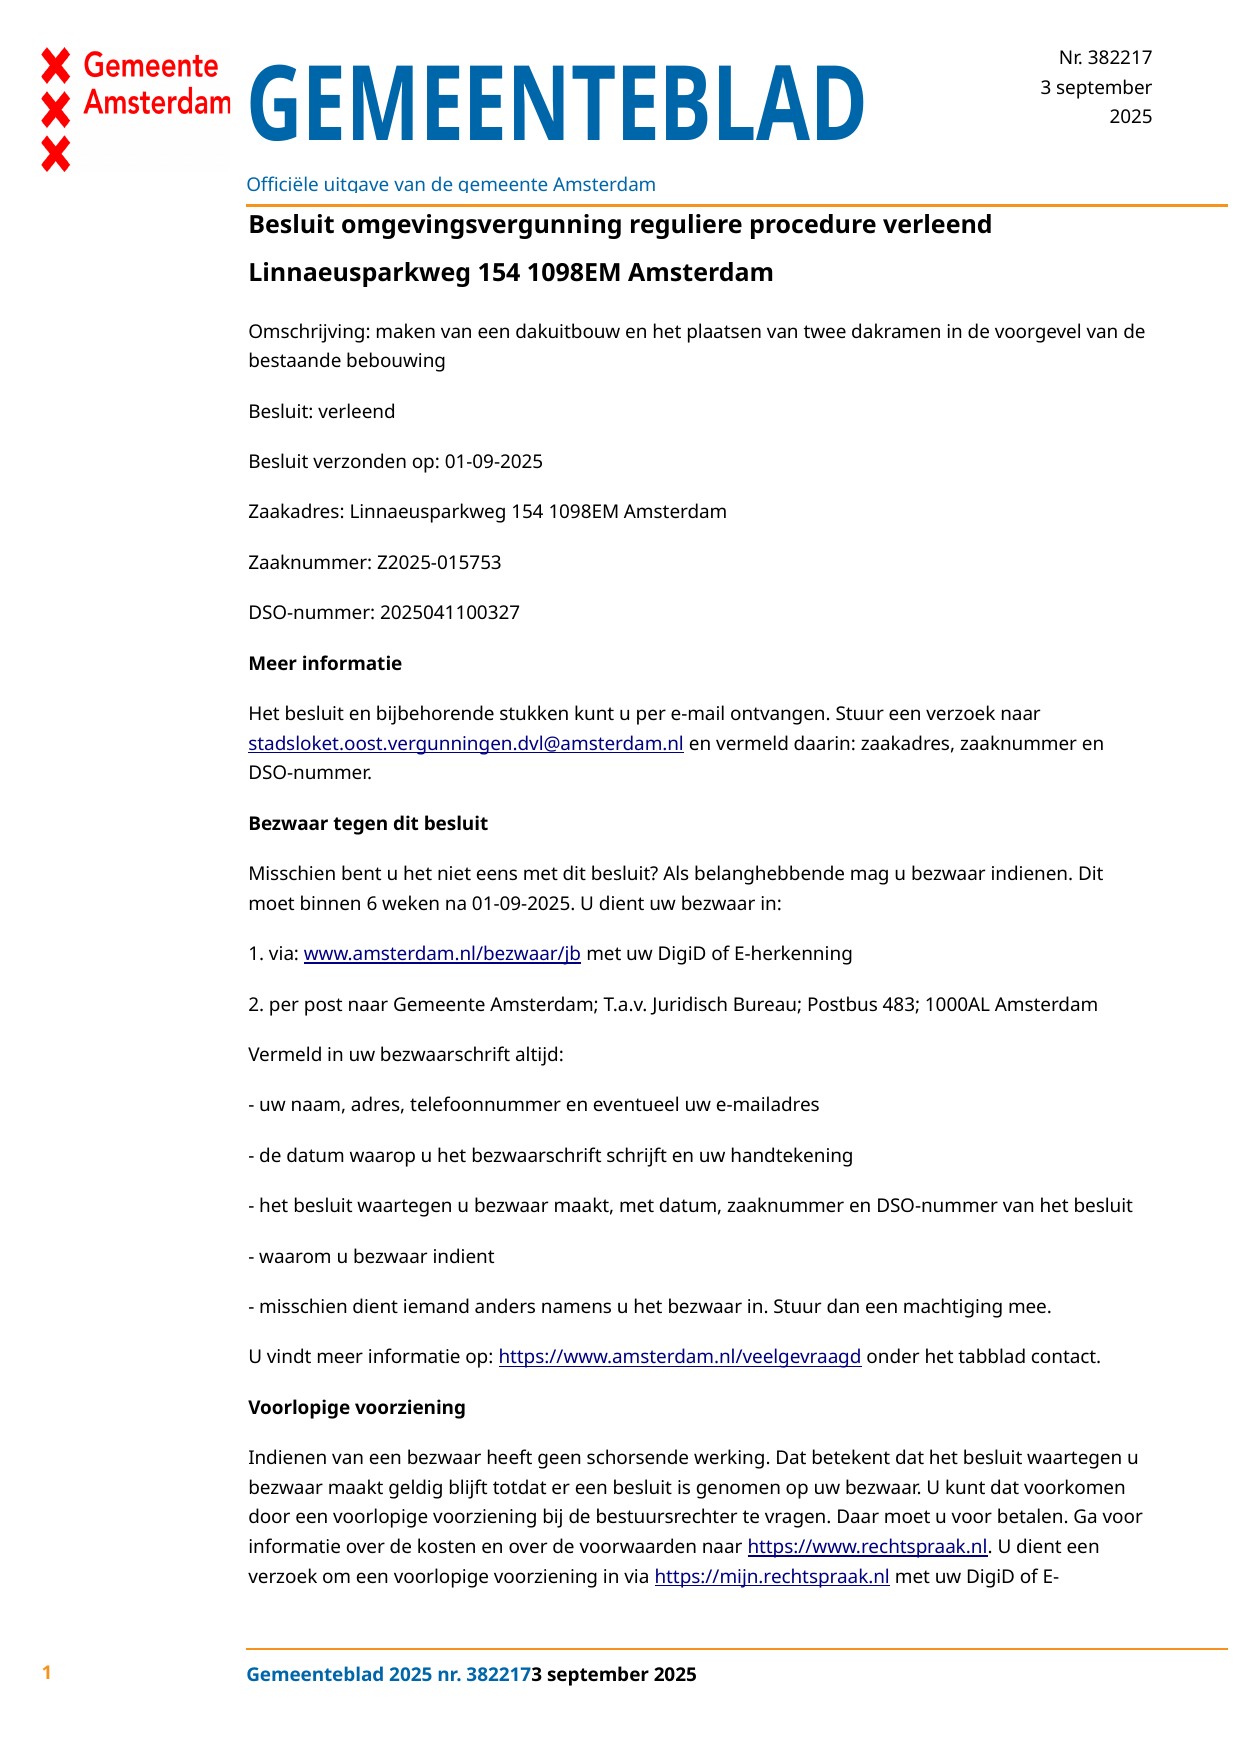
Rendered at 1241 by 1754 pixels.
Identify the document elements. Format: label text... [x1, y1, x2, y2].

text Besluit: verleend [248, 398, 1152, 424]
text Bezwaar tegen dit besluit [248, 810, 1152, 836]
text 2. per post naar Gemeente Amsterdam; T.a.v. Juridisch Bureau; Postbus 483; 1000AL Amsterdam [248, 991, 1152, 1017]
text - de datum waarop u het bezwaarschrift schrijft en uw handtekening [248, 1142, 1152, 1168]
text Voorlopige voorziening [248, 1394, 1152, 1420]
text U vindt meer informatie op: https://www.amsterdam.nl/veelgevraagd onder het tabblad contact. [248, 1344, 1152, 1369]
text - uw naam, adres, telefoonnummer en eventueel uw e-mailadres [248, 1092, 1152, 1117]
text Besluit verzonden op: 01-09-2025 [248, 448, 1152, 474]
text Zaaknummer: Z2025-015753 [248, 549, 1152, 575]
text Misschien bent u het niet eens met dit besluit? Als belanghebbende mag u bezwaar indienen. Dit moet binnen 6 weken na 01-09-2025. U dient uw bezwaar in: [248, 860, 1152, 916]
text - waarom u bezwaar indient [248, 1243, 1152, 1269]
text Vermeld in uw bezwaarschrift altijd: [248, 1041, 1152, 1067]
text Zaakadres: Linnaeusparkweg 154 1098EM Amsterdam [248, 499, 1152, 524]
text Meer informatie [248, 650, 1152, 676]
text DSO-nummer: 2025041100327 [248, 599, 1152, 625]
text 1. via: www.amsterdam.nl/bezwaar/jb met uw DigiD of E-herkenning [248, 940, 1152, 966]
text Omschrijving: maken van een dakuitbouw en het plaatsen van twee dakramen in de voorgevel van de bestaande bebouwing [248, 318, 1152, 373]
text Het besluit en bijbehorende stukken kunt u per e-mail ontvangen. Stuur een verzoek naar stadsloket.oost.vergunningen.dvl@amsterdam.nl en vermeld daarin: zaakadres, zaaknummer en DSO-nummer. [248, 700, 1152, 785]
text - misschien dient iemand anders namens u het bezwaar in. Stuur dan een machtiging mee. [248, 1293, 1152, 1319]
text Indienen van een bezwaar heeft geen schorsende werking. Dat betekent dat het besluit waartegen u bezwaar maakt geldig blijft totdat er een besluit is genomen op uw bezwaar. U kunt dat voorkomen door een voorlopige voorziening bij de bestuursrechter te vragen. Daar moet u voor betalen. Ga voor informatie over de kosten en over de voorwaarden naar https://www.rechtspraak.nl. U dient een verzoek om een voorlopige voorziening in via https://mijn.rechtspraak.nl met uw DigiD of E- [248, 1444, 1152, 1589]
text - het besluit waartegen u bezwaar maakt, met datum, zaaknummer en DSO-nummer van het besluit [248, 1192, 1152, 1218]
picture [41, 47, 231, 172]
text Besluit omgevingsvergunning reguliere procedure verleend Linnaeusparkweg 154 1098EM Amsterdam [248, 207, 1152, 288]
